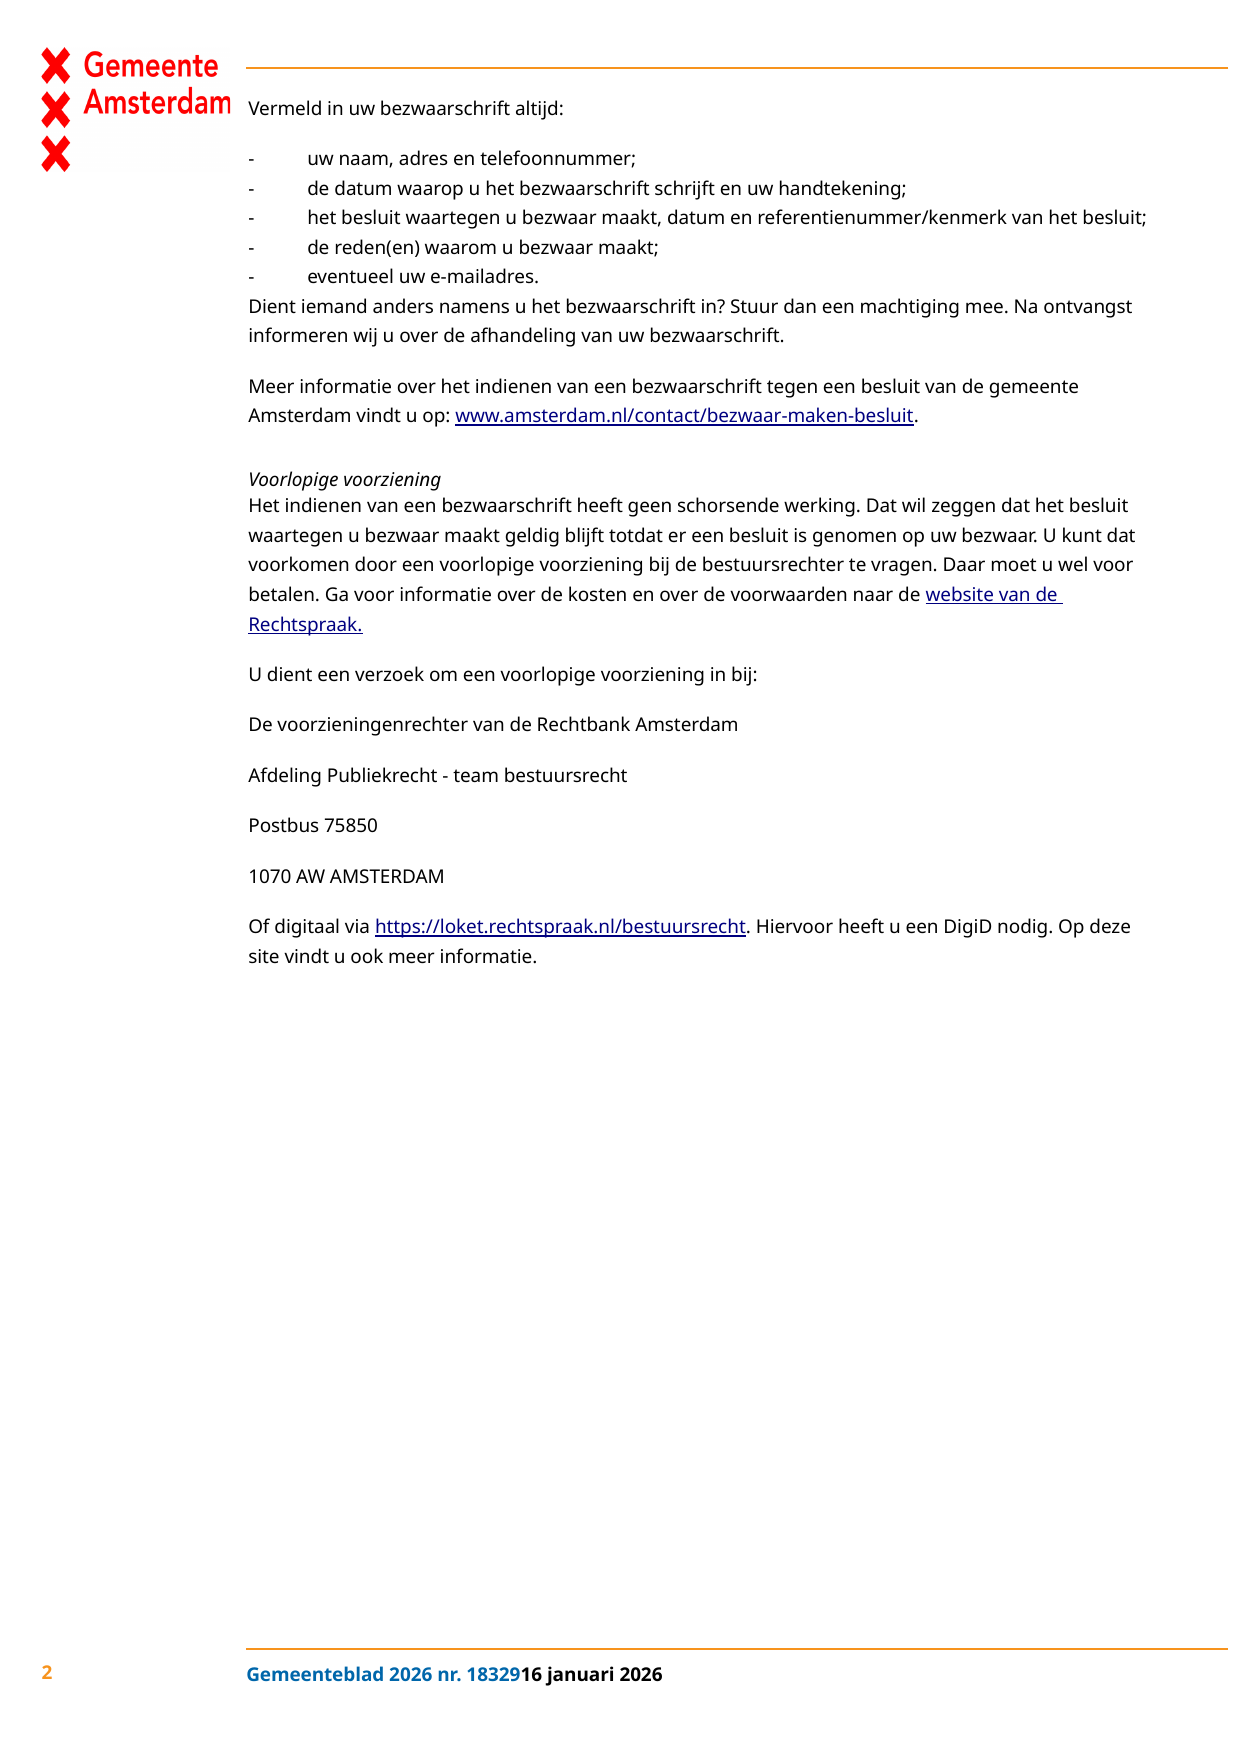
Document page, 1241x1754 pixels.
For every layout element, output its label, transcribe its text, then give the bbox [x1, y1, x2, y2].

text Postbus 75850 [248, 812, 1152, 838]
text Afdeling Publiekrecht - team bestuursrecht [248, 762, 1152, 788]
text Vermeld in uw bezwaarschrift altijd: [248, 95, 1152, 121]
text Meer informatie over het indienen van een bezwaarschrift tegen een besluit van de gemeente Amsterdam vindt u op: www.amsterdam.nl/contact/bezwaar-maken-besluit. [248, 373, 1152, 428]
text 1070 AW AMSTERDAM [248, 863, 1152, 888]
text De voorzieningenrechter van de Rechtbank Amsterdam [248, 712, 1152, 737]
text Voorlopige voorziening [248, 467, 1152, 492]
text U dient een verzoek om een voorlopige voorziening in bij: [248, 661, 1152, 687]
text Of digitaal via https://loket.rechtspraak.nl/bestuursrecht. Hiervoor heeft u een DigiD nodig. Op deze site vindt u ook meer informatie. [248, 913, 1152, 968]
text Dient iemand anders namens u het bezwaarschrift in? Stuur dan een machtiging mee. Na ontvangst informeren wij u over de afhandeling van uw bezwaarschrift. [248, 293, 1152, 348]
list uw naam, adres en telefoonnummer; [248, 145, 1152, 171]
list de datum waarop u het bezwaarschrift schrijft en uw handtekening; [248, 175, 1152, 201]
list eventueel uw e-mailadres. [248, 263, 1152, 289]
text Het indienen van een bezwaarschrift heeft geen schorsende werking. Dat wil zeggen dat het besluit waartegen u bezwaar maakt geldig blijft totdat er een besluit is genomen op uw bezwaar. U kunt dat voorkomen door een voorlopige voorziening bij de bestuursrechter te vragen. Daar moet u wel voor betalen. Ga voor informatie over de kosten en over de voorwaarden naar de website van de Rechtspraak. [248, 492, 1152, 636]
list het besluit waartegen u bezwaar maakt, datum en referentienummer/kenmerk van het besluit; [248, 204, 1152, 230]
list de reden(en) waarom u bezwaar maakt; [248, 234, 1152, 260]
picture [41, 47, 231, 172]
